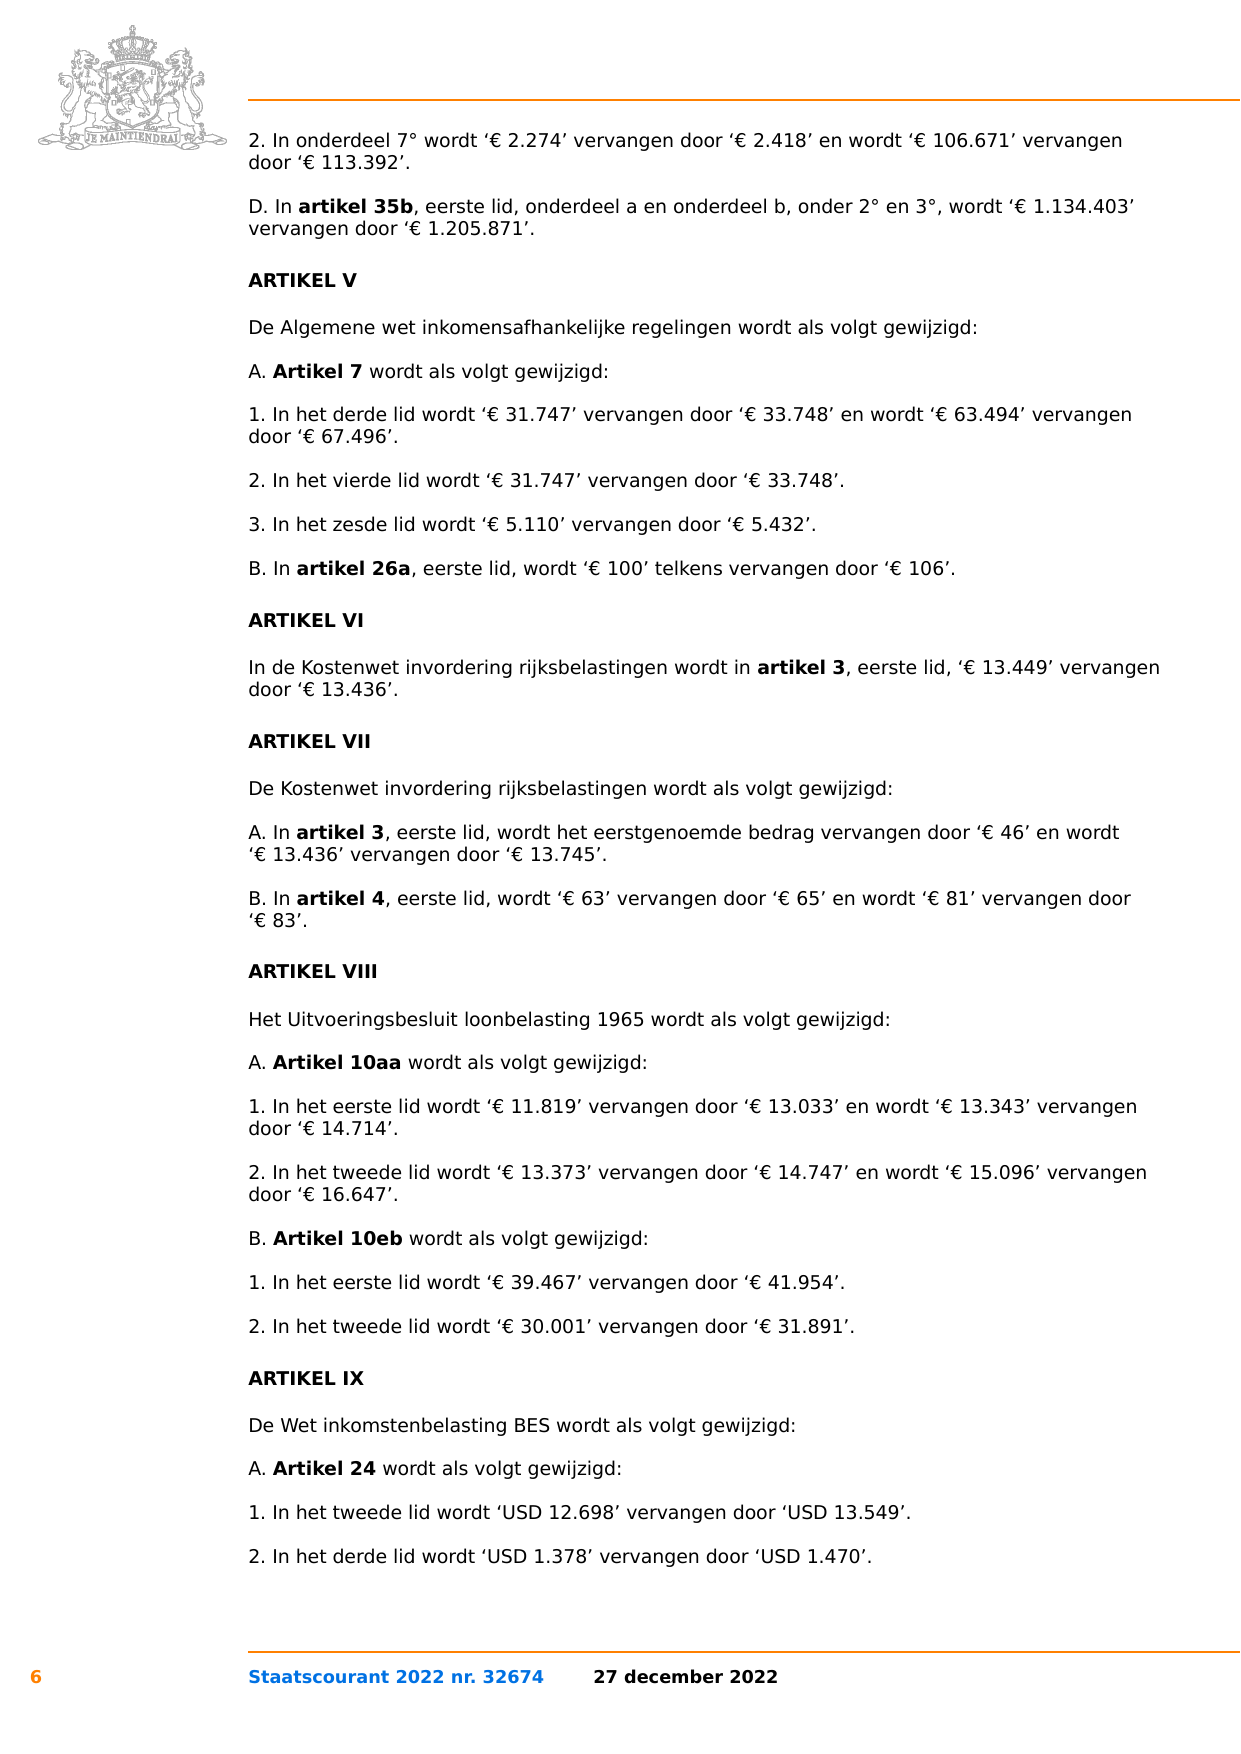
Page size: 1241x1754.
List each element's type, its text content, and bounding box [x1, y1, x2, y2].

text 1. In het eerste lid wordt ‘€ 39.467’ vervangen door ‘€ 41.954’. [248, 1272, 1163, 1294]
text Het Uitvoeringsbesluit loonbelasting 1965 wordt als volgt gewijzigd: [248, 1008, 1163, 1030]
text In de Kostenwet invordering rijksbelastingen wordt in artikel 3, eerste lid, ‘€ 13.449’ vervangen door ‘€ 13.436’. [248, 657, 1163, 701]
text A. Artikel 24 wordt als volgt gewijzigd: [248, 1458, 1163, 1480]
text B. In artikel 4, eerste lid, wordt ‘€ 63’ vervangen door ‘€ 65’ en wordt ‘€ 81’ vervangen door ‘€ 83’. [248, 887, 1163, 931]
text 2. In het vierde lid wordt ‘€ 31.747’ vervangen door ‘€ 33.748’. [248, 470, 1163, 492]
text 3. In het zesde lid wordt ‘€ 5.110’ vervangen door ‘€ 5.432’. [248, 514, 1163, 536]
text 2. In het derde lid wordt ‘USD 1.378’ vervangen door ‘USD 1.470’. [248, 1546, 1163, 1568]
subtitle ARTIKEL VII [248, 731, 1163, 753]
text 2. In onderdeel 7° wordt ‘€ 2.274’ vervangen door ‘€ 2.418’ en wordt ‘€ 106.671’ vervangen door ‘€ 113.392’. [248, 130, 1163, 174]
text 2. In het tweede lid wordt ‘€ 30.001’ vervangen door ‘€ 31.891’. [248, 1316, 1163, 1337]
subtitle ARTIKEL V [248, 270, 1163, 292]
picture [38, 25, 227, 150]
subtitle ARTIKEL VIII [248, 961, 1163, 983]
text 1. In het tweede lid wordt ‘USD 12.698’ vervangen door ‘USD 13.549’. [248, 1502, 1163, 1524]
text De Kostenwet invordering rijksbelastingen wordt als volgt gewijzigd: [248, 778, 1163, 800]
text D. In artikel 35b, eerste lid, onderdeel a en onderdeel b, onder 2° en 3°, wordt ‘€ 1.134.403’ vervangen door ‘€ 1.205.871’. [248, 196, 1163, 240]
text A. Artikel 10aa wordt als volgt gewijzigd: [248, 1052, 1163, 1074]
text B. In artikel 26a, eerste lid, wordt ‘€ 100’ telkens vervangen door ‘€ 106’. [248, 558, 1163, 580]
text De Algemene wet inkomensafhankelijke regelingen wordt als volgt gewijzigd: [248, 317, 1163, 339]
text 2. In het tweede lid wordt ‘€ 13.373’ vervangen door ‘€ 14.747’ en wordt ‘€ 15.096’ vervangen door ‘€ 16.647’. [248, 1162, 1163, 1206]
text A. In artikel 3, eerste lid, wordt het eerstgenoemde bedrag vervangen door ‘€ 46’ en wordt ‘€ 13.436’ vervangen door ‘€ 13.745’. [248, 822, 1163, 866]
text De Wet inkomstenbelasting BES wordt als volgt gewijzigd: [248, 1414, 1163, 1436]
text 1. In het derde lid wordt ‘€ 31.747’ vervangen door ‘€ 33.748’ en wordt ‘€ 63.494’ vervangen door ‘€ 67.496’. [248, 404, 1163, 448]
subtitle ARTIKEL IX [248, 1367, 1163, 1389]
text A. Artikel 7 wordt als volgt gewijzigd: [248, 361, 1163, 382]
text 1. In het eerste lid wordt ‘€ 11.819’ vervangen door ‘€ 13.033’ en wordt ‘€ 13.343’ vervangen door ‘€ 14.714’. [248, 1096, 1163, 1140]
text B. Artikel 10eb wordt als volgt gewijzigd: [248, 1228, 1163, 1250]
subtitle ARTIKEL VI [248, 610, 1163, 632]
